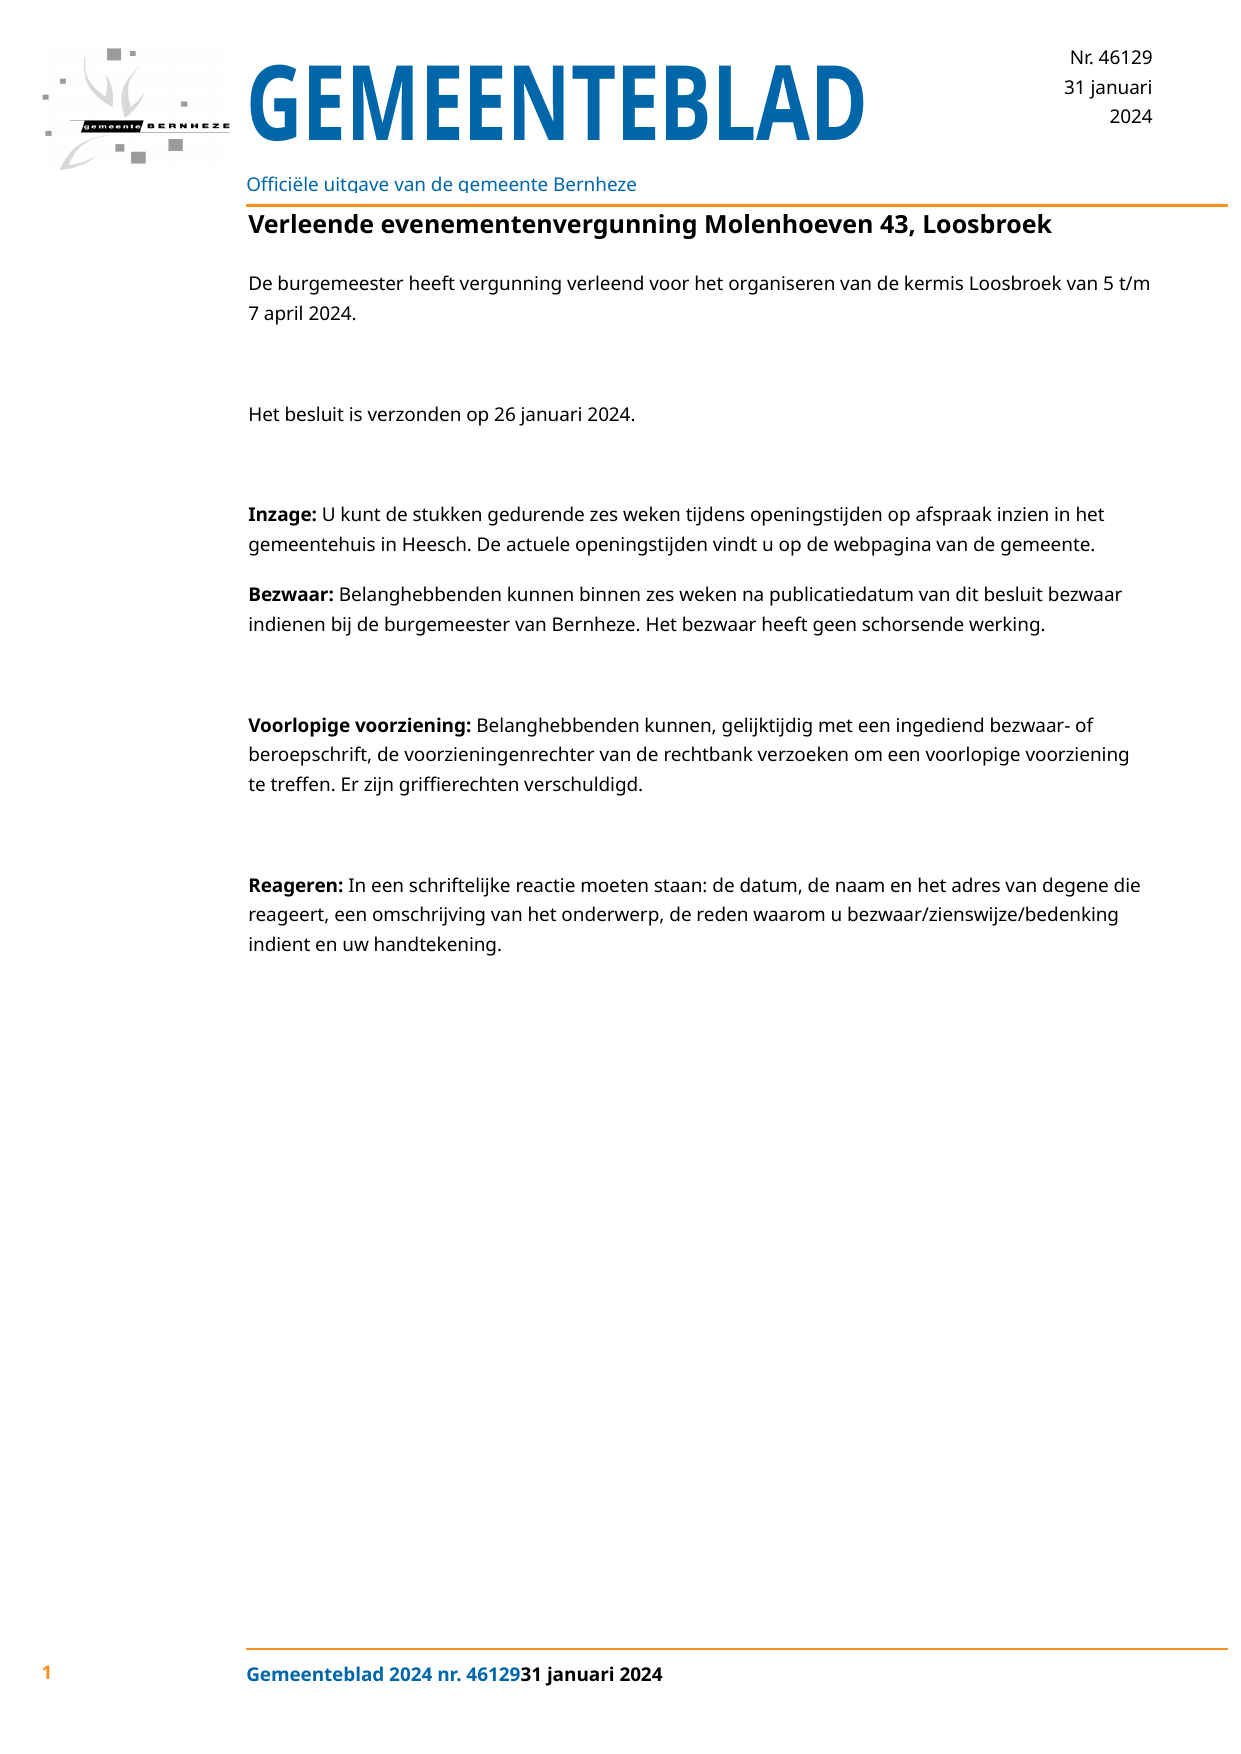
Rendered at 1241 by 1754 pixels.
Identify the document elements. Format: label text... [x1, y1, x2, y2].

text Inzage: U kunt de stukken gedurende zes weken tijdens openingstijden op afspraak inzien in het gemeentehuis in Heesch. De actuele openingstijden vindt u op de webpagina van de gemeente. [248, 502, 1152, 557]
text De burgemeester heeft vergunning verleend voor het organiseren van de kermis Loosbroek van 5 t/m 7 april 2024. [248, 270, 1152, 326]
picture [41, 47, 231, 172]
text Verleende evenementenvergunning Molenhoeven 43, Loosbroek [248, 207, 1152, 241]
text Reageren: In een schriftelijke reactie moeten staan: de datum, de naam en het adres van degene die reageert, een omschrijving van het onderwerp, de reden waarom u bezwaar/zienswijze/bedenking indient en uw handtekening. [248, 872, 1152, 957]
text Bezwaar: Belanghebbenden kunnen binnen zes weken na publicatiedatum van dit besluit bezwaar indienen bij de burgemeester van Bernheze. Het bezwaar heeft geen schorsende werking. [248, 582, 1152, 637]
text Voorlopige voorziening: Belanghebbenden kunnen, gelijktijdig met een ingediend bezwaar- of beroepschrift, de voorzieningenrechter van de rechtbank verzoeken om een voorlopige voorziening te treffen. Er zijn griffierechten verschuldigd. [248, 712, 1152, 797]
text Het besluit is verzonden op 26 januari 2024. [248, 401, 1152, 426]
